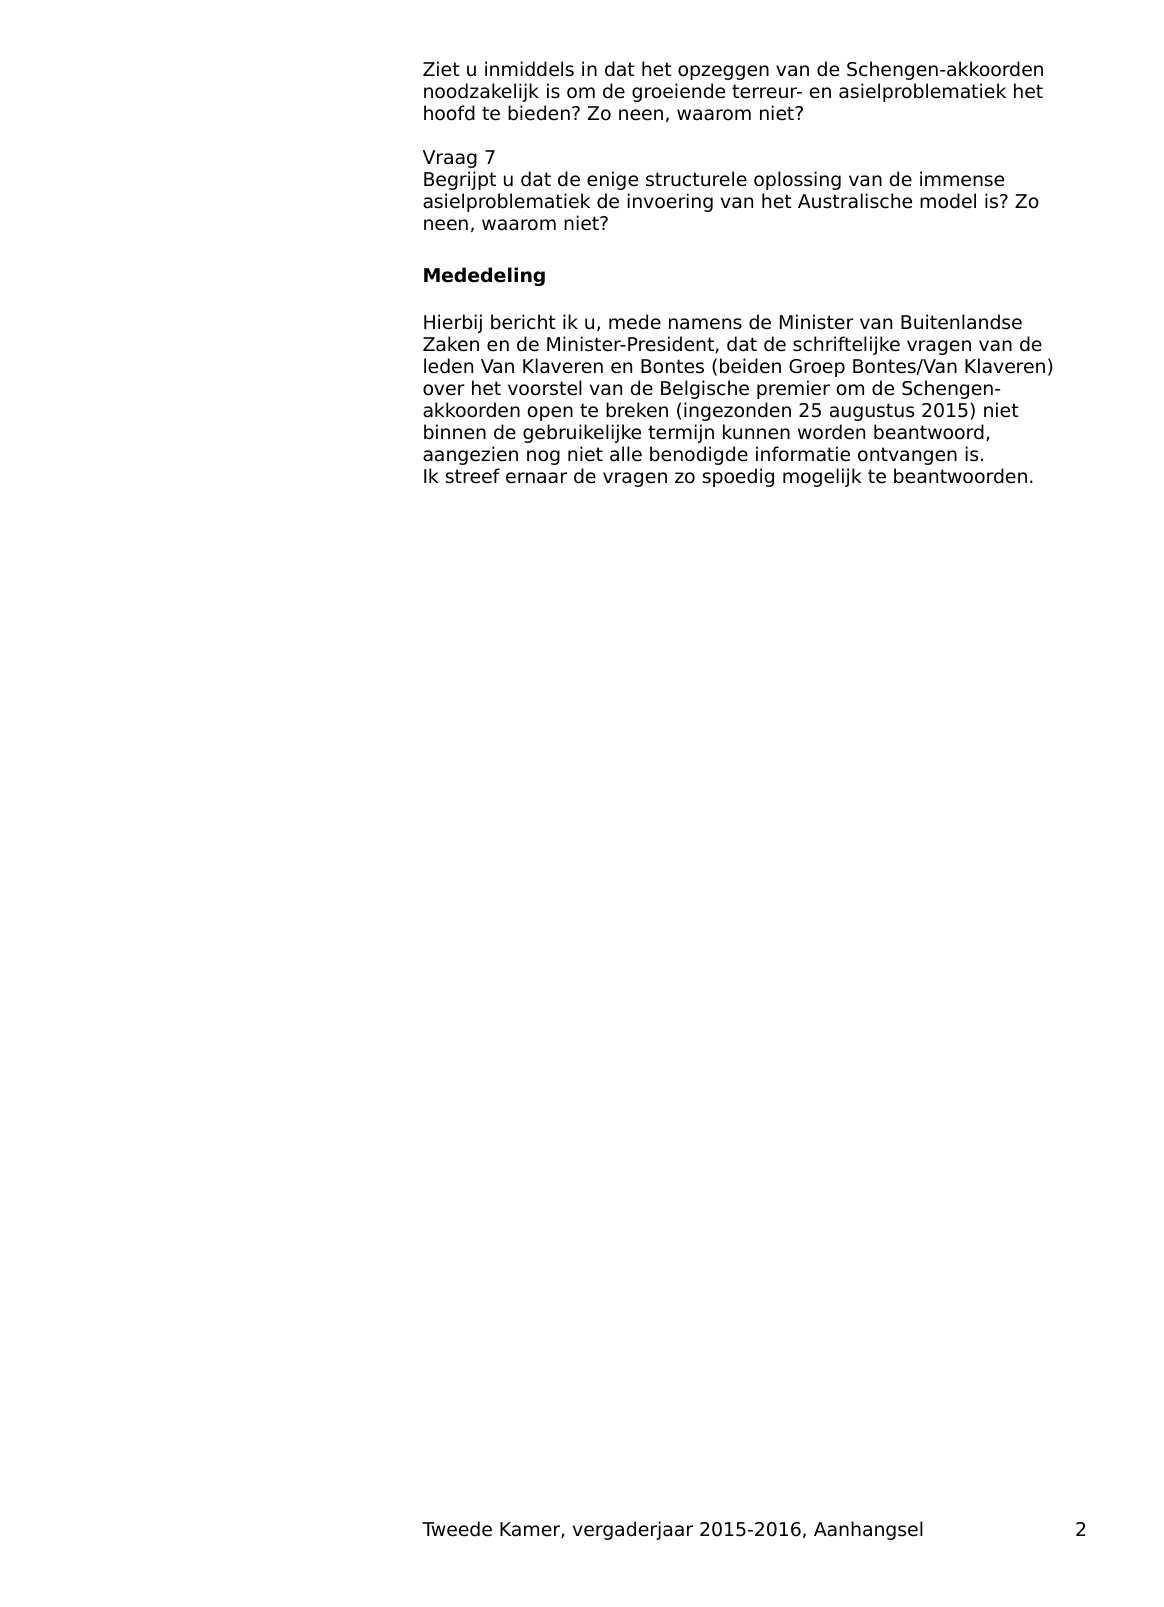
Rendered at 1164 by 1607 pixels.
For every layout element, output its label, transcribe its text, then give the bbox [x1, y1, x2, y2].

text Ik streef ernaar de vragen zo spoedig mogelijk te beantwoorden. [422, 466, 1087, 488]
text Hierbij bericht ik u, mede namens de Minister van Buitenlandse Zaken en de Minister-President, dat de schriftelijke vragen van de leden Van Klaveren en Bontes (beiden Groep Bontes/Van Klaveren) over het voorstel van de Belgische premier om de Schengen-akkoorden open te breken (ingezonden 25 augustus 2015) niet binnen de gebruikelijke termijn kunnen worden beantwoord, aangezien nog niet alle benodigde informatie ontvangen is. [422, 312, 1087, 466]
text Begrijpt u dat de enige structurele oplossing van de immense asielproblematiek de invoering van het Australische model is? Zo neen, waarom niet? [422, 169, 1087, 235]
text Ziet u inmiddels in dat het opzeggen van de Schengen-akkoorden noodzakelijk is om de groeiende terreur- en asielproblematiek het hoofd te bieden? Zo neen, waarom niet? [422, 59, 1087, 125]
subtitle Mededeling [422, 265, 1087, 287]
text Vraag 7 [422, 147, 1087, 169]
